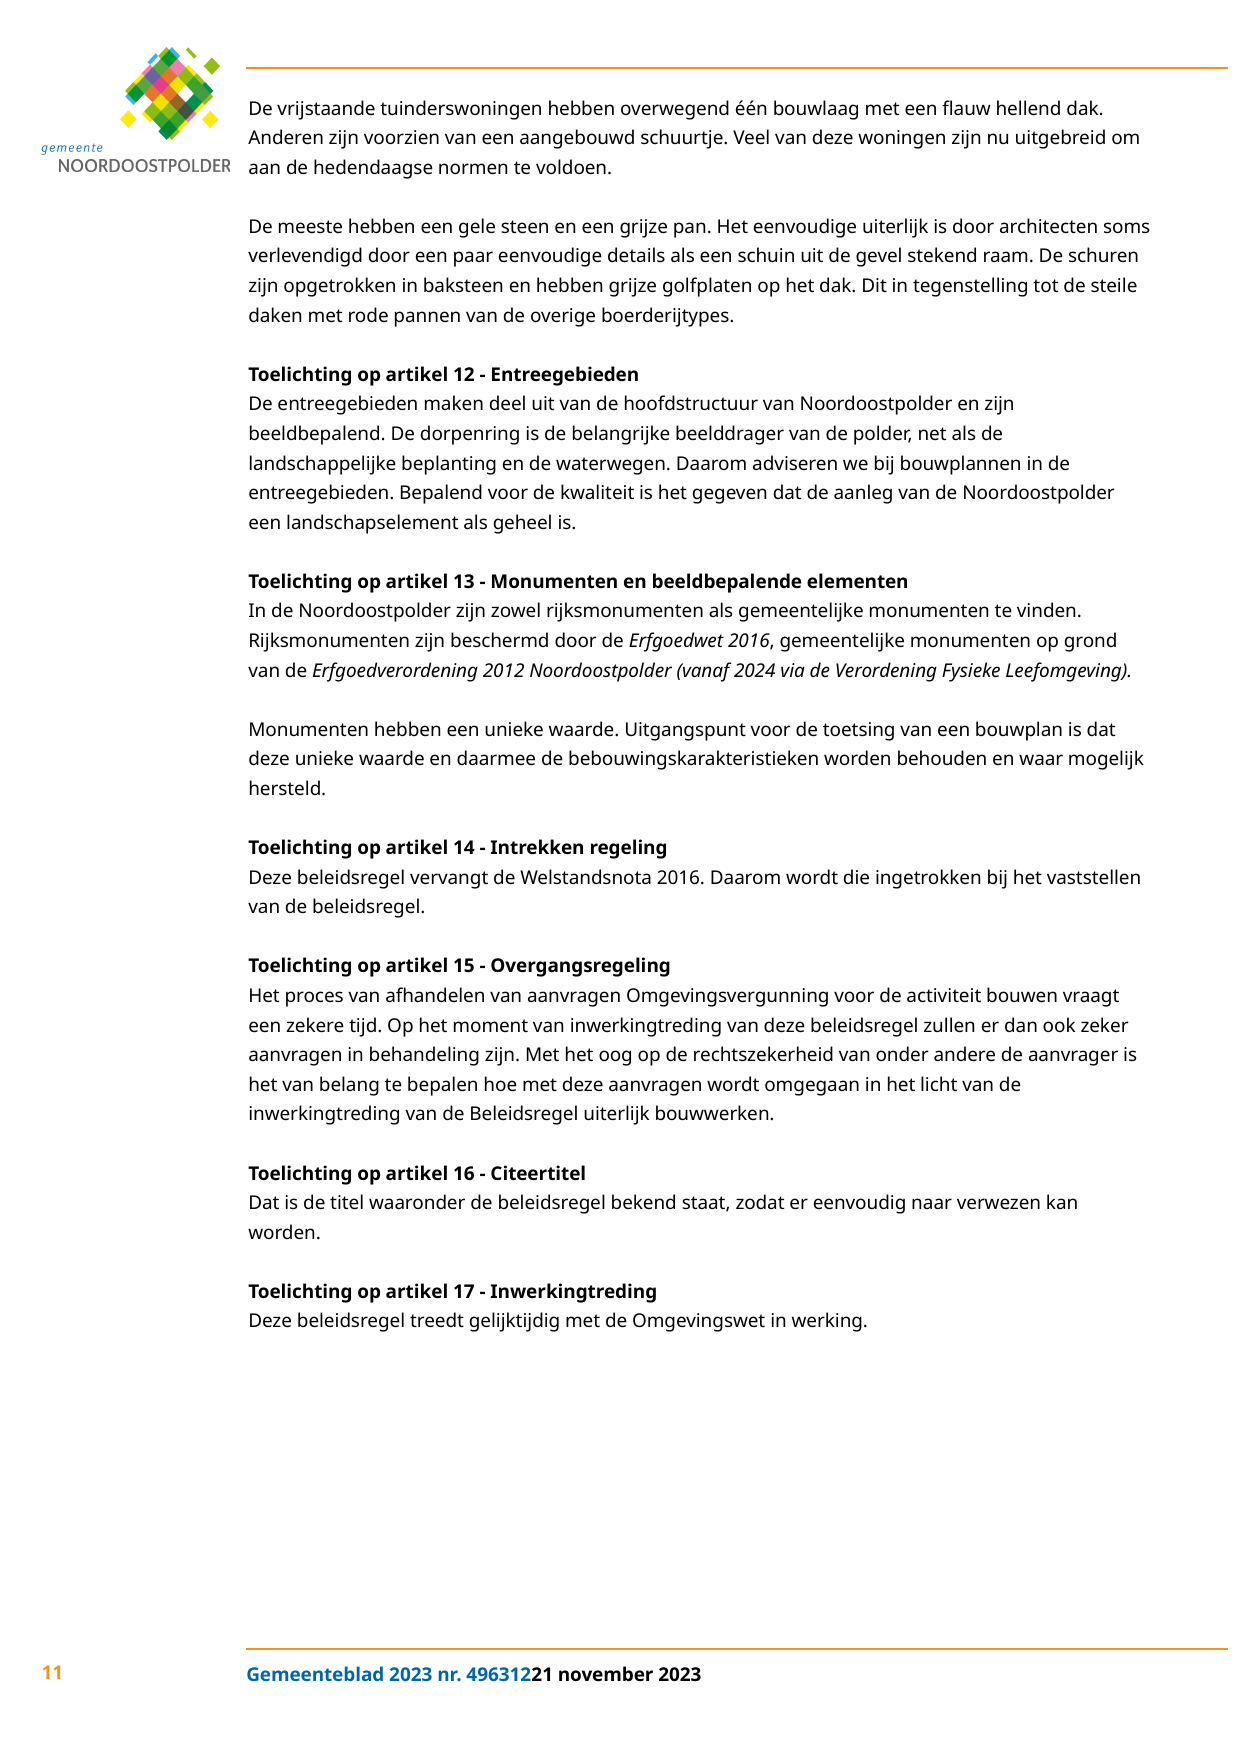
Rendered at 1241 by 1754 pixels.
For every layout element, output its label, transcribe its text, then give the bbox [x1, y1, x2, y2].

text De entreegebieden maken deel uit van de hoofdstructuur van Noordoostpolder en zijn beeldbepalend. De dorpenring is de belangrijke beelddrager van de polder, net als de landschappelijke beplanting en de waterwegen. Daarom adviseren we bij bouwplannen in de entreegebieden. Bepalend voor de kwaliteit is het gegeven dat de aanleg van de Noordoostpolder een landschapselement als geheel is. [248, 391, 1152, 535]
text Deze beleidsregel treedt gelijktijdig met de Omgevingswet in werking. [248, 1308, 1152, 1333]
text Toelichting op artikel 16 - Citeertitel [248, 1160, 1152, 1186]
text Deze beleidsregel vervangt de Welstandsnota 2016. Daarom wordt die ingetrokken bij het vaststellen van de beleidsregel. [248, 864, 1152, 919]
picture [41, 47, 231, 172]
text Dat is de titel waaronder de beleidsregel bekend staat, zodat er eenvoudig naar verwezen kan worden. [248, 1189, 1152, 1245]
text Toelichting op artikel 15 - Overgangsregeling [248, 953, 1152, 978]
text Toelichting op artikel 12 - Entreegebieden [248, 361, 1152, 387]
text Monumenten hebben een unieke waarde. Uitgangspunt voor de toetsing van een bouwplan is dat deze unieke waarde en daarmee de bebouwingskarakteristieken worden behouden en waar mogelijk hersteld. [248, 716, 1152, 801]
text Het proces van afhandelen van aanvragen Omgevingsvergunning voor de activiteit bouwen vraagt een zekere tijd. Op het moment van inwerkingtreding van deze beleidsregel zullen er dan ook zeker aanvragen in behandeling zijn. Met het oog op de rechtszekerheid van onder andere de aanvrager is het van belang te bepalen hoe met deze aanvragen wordt omgegaan in het licht van de inwerkingtreding van de Beleidsregel uiterlijk bouwwerken. [248, 982, 1152, 1126]
text De meeste hebben een gele steen en een grijze pan. Het eenvoudige uiterlijk is door architecten soms verlevendigd door een paar eenvoudige details als een schuin uit de gevel stekend raam. De schuren zijn opgetrokken in baksteen en hebben grijze golfplaten op het dak. Dit in tegenstelling tot de steile daken met rode pannen van de overige boerderijtypes. [248, 213, 1152, 328]
text De vrijstaande tuinderswoningen hebben overwegend één bouwlaag met een flauw hellend dak. Anderen zijn voorzien van een aangebouwd schuurtje. Veel van deze woningen zijn nu uitgebreid om aan de hedendaagse normen te voldoen. [248, 95, 1152, 180]
text Toelichting op artikel 14 - Intrekken regeling [248, 834, 1152, 860]
text Toelichting op artikel 17 - Inwerkingtreding [248, 1278, 1152, 1304]
text In de Noordoostpolder zijn zowel rijksmonumenten als gemeentelijke monumenten te vinden. Rijksmonumenten zijn beschermd door de Erfgoedwet 2016, gemeentelijke monumenten op grond van de Erfgoedverordening 2012 Noordoostpolder (vanaf 2024 via de Verordening Fysieke Leefomgeving). [248, 598, 1152, 683]
text Toelichting op artikel 13 - Monumenten en beeldbepalende elementen [248, 568, 1152, 594]
